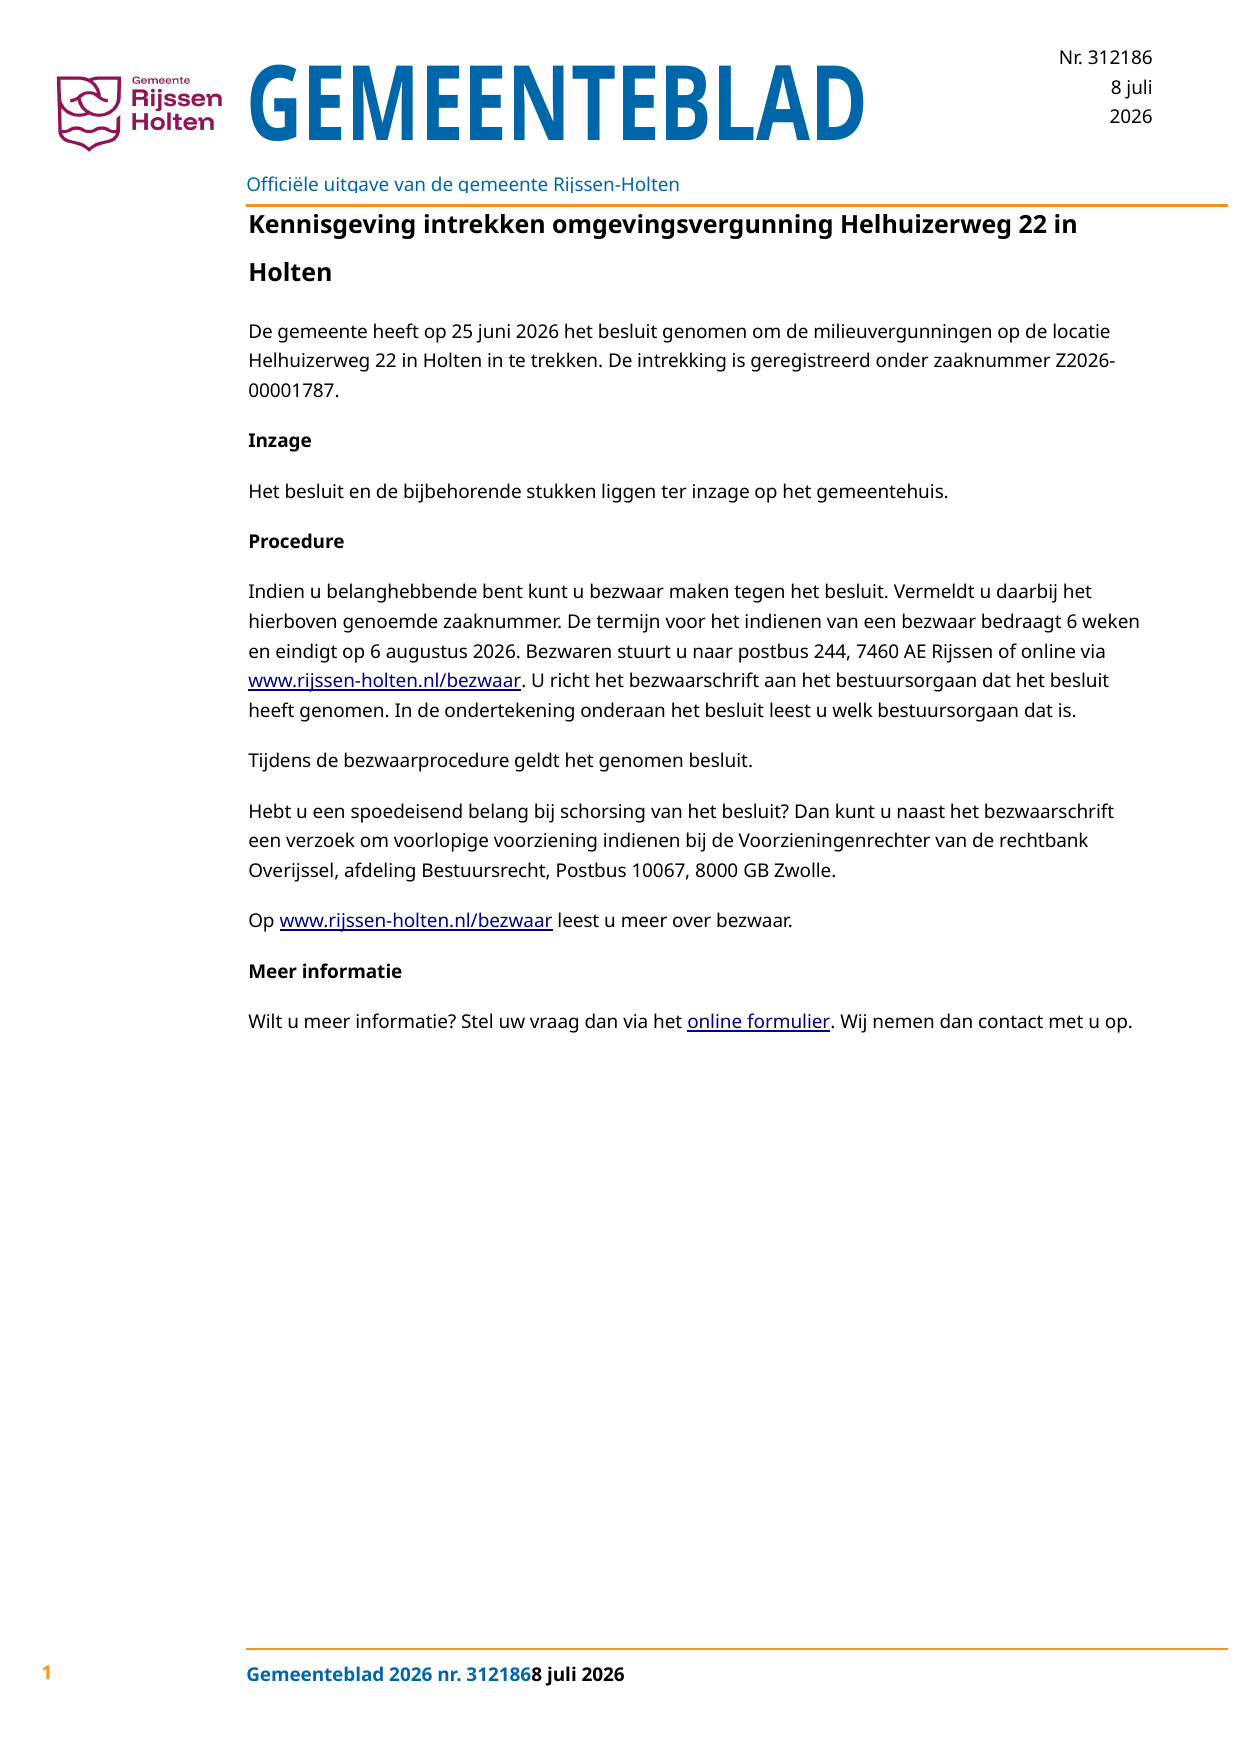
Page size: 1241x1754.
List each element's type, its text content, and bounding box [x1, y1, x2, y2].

text Indien u belanghebbende bent kunt u bezwaar maken tegen het besluit. Vermeldt u daarbij het hierboven genoemde zaaknummer. De termijn voor het indienen van een bezwaar bedraagt 6 weken en eindigt op 6 augustus 2026. Bezwaren stuurt u naar postbus 244, 7460 AE Rijssen of online via www.rijssen-holten.nl/bezwaar. U richt het bezwaarschrift aan het bestuursorgaan dat het besluit heeft genomen. In de ondertekening onderaan het besluit leest u welk bestuursorgaan dat is. [248, 579, 1152, 723]
text Procedure [248, 528, 1152, 554]
picture [41, 47, 231, 172]
text Hebt u een spoedeisend belang bij schorsing van het besluit? Dan kunt u naast het bezwaarschrift een verzoek om voorlopige voorziening indienen bij de Voorzieningenrechter van de rechtbank Overijssel, afdeling Bestuursrecht, Postbus 10067, 8000 GB Zwolle. [248, 798, 1152, 883]
text Op www.rijssen-holten.nl/bezwaar leest u meer over bezwaar. [248, 907, 1152, 933]
text Tijdens de bezwaarprocedure geldt het genomen besluit. [248, 747, 1152, 773]
text Wilt u meer informatie? Stel uw vraag dan via het online formulier. Wij nemen dan contact met u op. [248, 1008, 1152, 1034]
text Inzage [248, 427, 1152, 453]
text Het besluit en de bijbehorende stukken liggen ter inzage op het gemeentehuis. [248, 478, 1152, 504]
text Kennisgeving intrekken omgevingsvergunning Helhuizerweg 22 in Holten [248, 207, 1152, 288]
text De gemeente heeft op 25 juni 2026 het besluit genomen om de milieuvergunningen op de locatie Helhuizerweg 22 in Holten in te trekken. De intrekking is geregistreerd onder zaaknummer Z2026-00001787. [248, 318, 1152, 403]
text Meer informatie [248, 958, 1152, 984]
